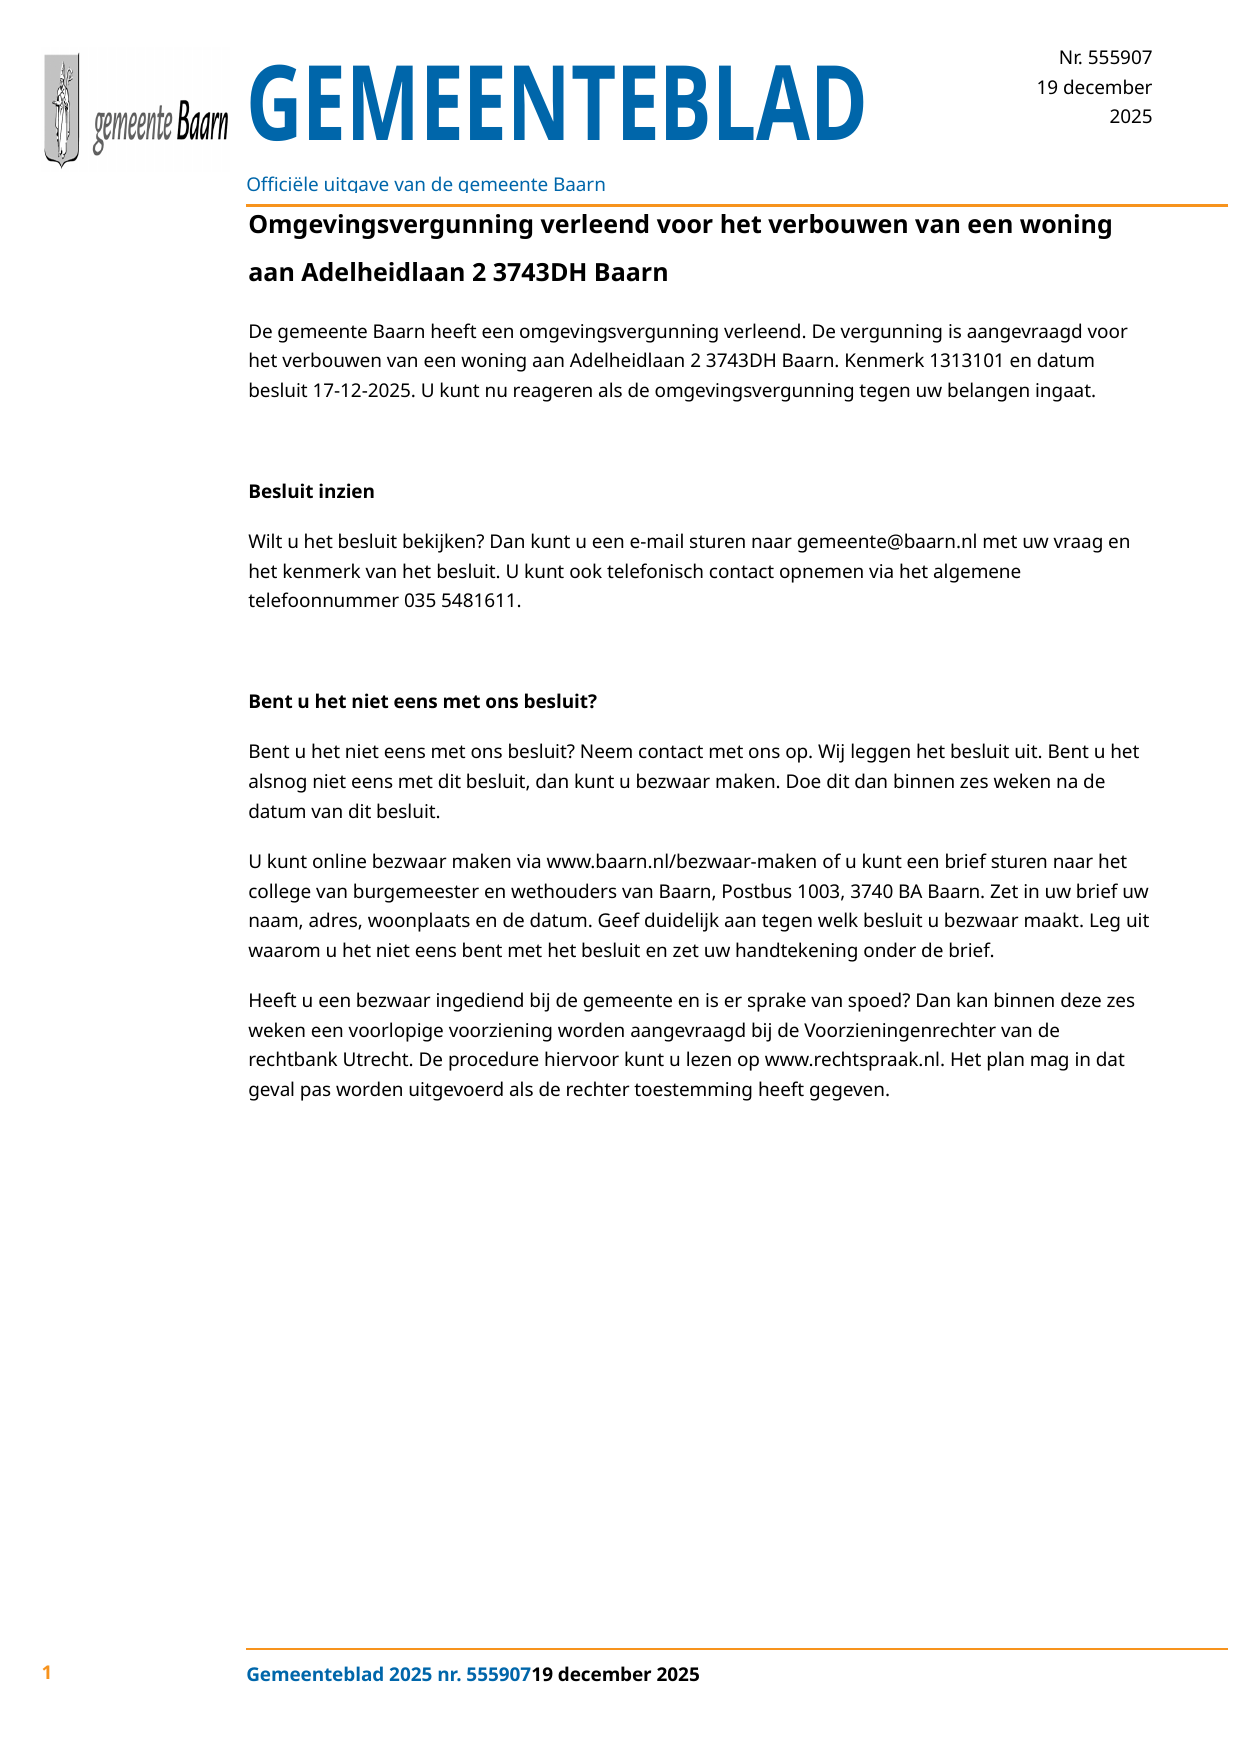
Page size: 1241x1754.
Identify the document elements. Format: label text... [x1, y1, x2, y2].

text Wilt u het besluit bekijken? Dan kunt u een e-mail sturen naar gemeente@baarn.nl met uw vraag en het kenmerk van het besluit. U kunt ook telefonisch contact opnemen via het algemene telefoonnummer 035 5481611. [248, 528, 1152, 613]
text Bent u het niet eens met ons besluit? Neem contact met ons op. Wij leggen het besluit uit. Bent u het alsnog niet eens met dit besluit, dan kunt u bezwaar maken. Doe dit dan binnen zes weken na de datum van dit besluit. [248, 739, 1152, 824]
text Besluit inzien [248, 478, 1152, 504]
picture [41, 47, 231, 172]
text U kunt online bezwaar maken via www.baarn.nl/bezwaar-maken of u kunt een brief sturen naar het college van burgemeester en wethouders van Baarn, Postbus 1003, 3740 BA Baarn. Zet in uw brief uw naam, adres, woonplaats en de datum. Geef duidelijk aan tegen welk besluit u bezwaar maakt. Leg uit waarom u het niet eens bent met het besluit en zet uw handtekening onder de brief. [248, 848, 1152, 963]
text Bent u het niet eens met ons besluit? [248, 688, 1152, 714]
text De gemeente Baarn heeft een omgevingsvergunning verleend. De vergunning is aangevraagd voor het verbouwen van een woning aan Adelheidlaan 2 3743DH Baarn. Kenmerk 1313101 en datum besluit 17-12-2025. U kunt nu reageren als de omgevingsvergunning tegen uw belangen ingaat. [248, 318, 1152, 403]
text Omgevingsvergunning verleend voor het verbouwen van een woning aan Adelheidlaan 2 3743DH Baarn [248, 207, 1152, 288]
text Heeft u een bezwaar ingediend bij de gemeente en is er sprake van spoed? Dan kan binnen deze zes weken een voorlopige voorziening worden aangevraagd bij de Voorzieningenrechter van de rechtbank Utrecht. De procedure hiervoor kunt u lezen op www.rechtspraak.nl. Het plan mag in dat geval pas worden uitgevoerd als de rechter toestemming heeft gegeven. [248, 987, 1152, 1102]
